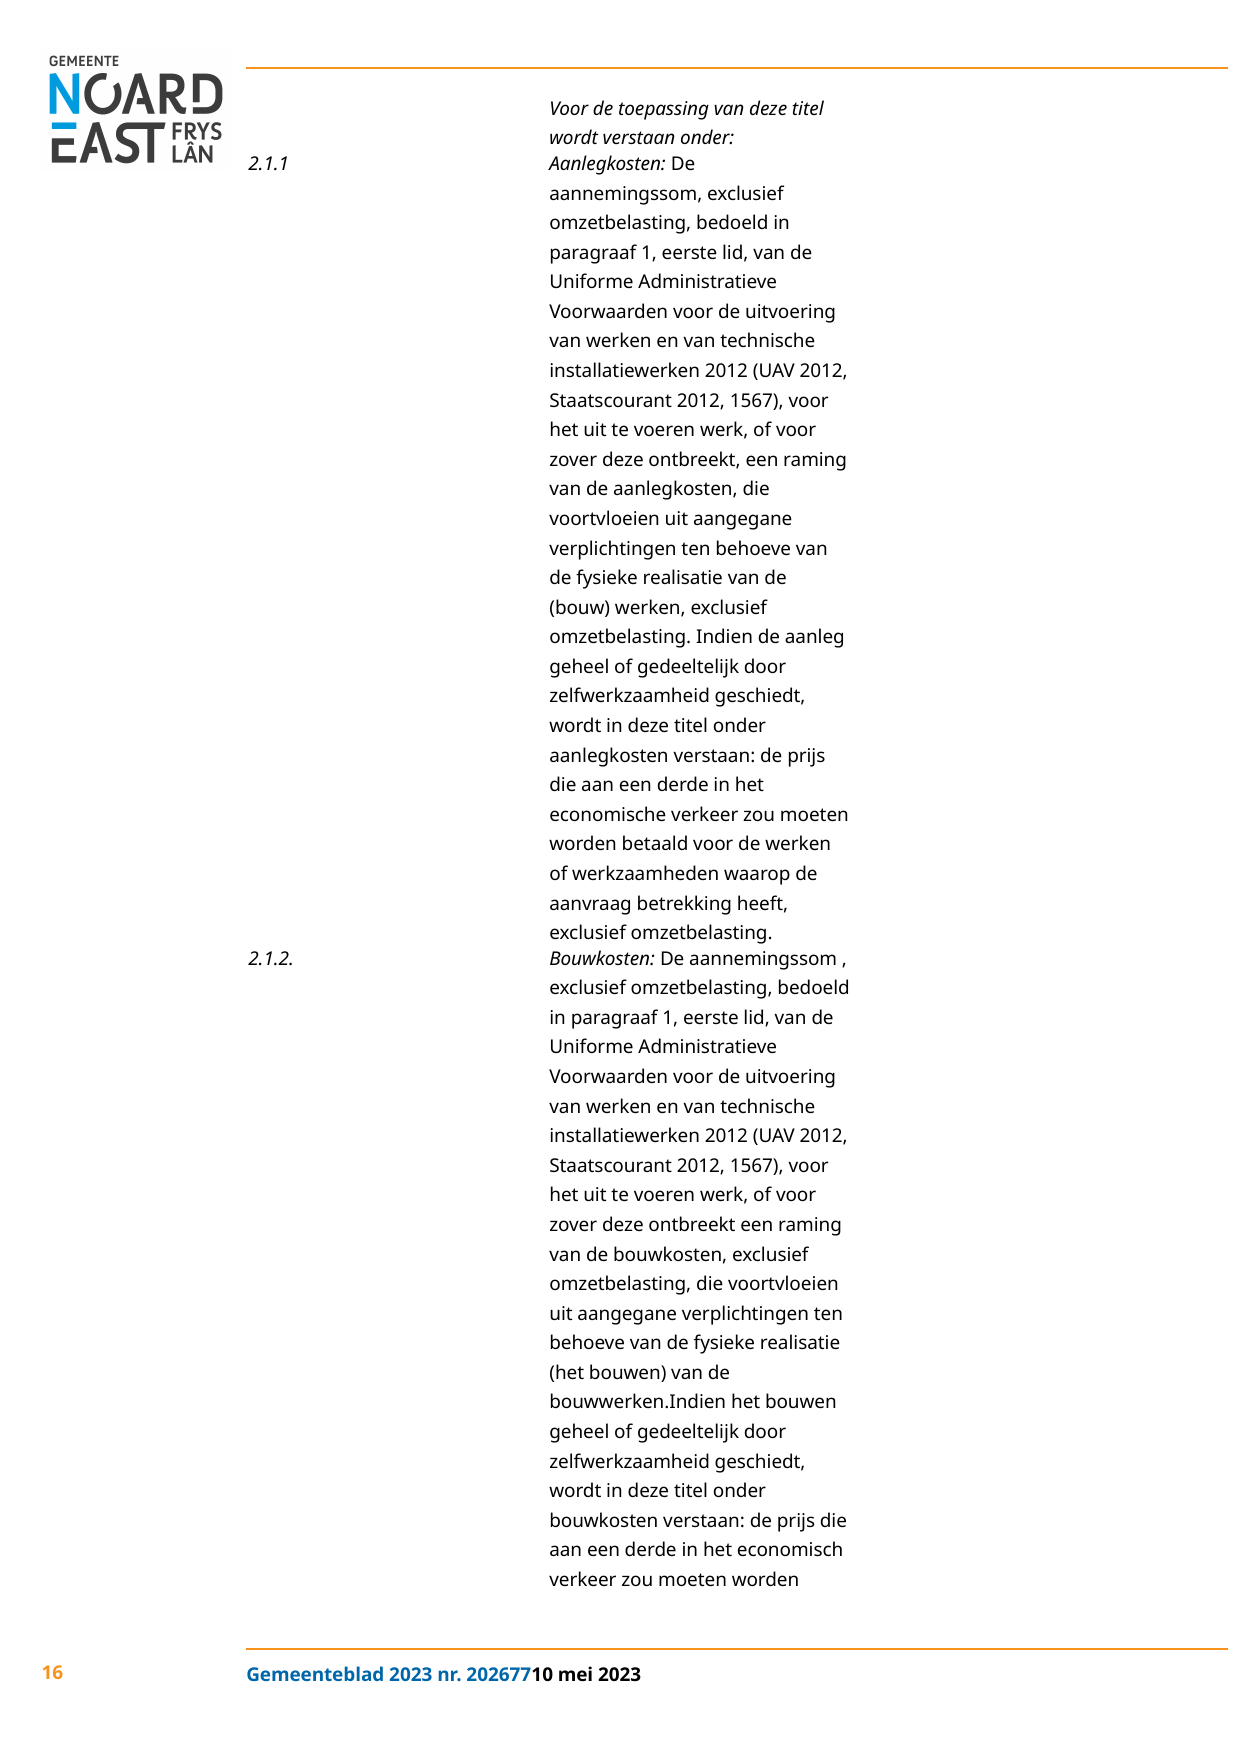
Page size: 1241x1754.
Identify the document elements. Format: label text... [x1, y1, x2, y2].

table_cell Bouwkosten: De aannemingssom , exclusief omzetbelasting, bedoeld in paragraaf 1, eerste lid, van de Uniforme Administratieve Voorwaarden voor de uitvoering van werken en van technische installatiewerken 2012 (UAV 2012, Staatscourant 2012, 1567), voor het uit te voeren werk, of voor zover deze ontbreekt een raming van de bouwkosten, exclusief omzetbelasting, die voortvloeien uit aangegane verplichtingen ten behoeve van de fysieke realisatie (het bouwen) van de bouwwerken.Indien het bouwen geheel of gedeeltelijk door zelfwerkzaamheid geschiedt, wordt in deze titel onder bouwkosten verstaan: de prijs die aan een derde in het economisch verkeer zou moeten worden [549, 945, 850, 1592]
picture [41, 47, 231, 172]
table_cell [850, 945, 1152, 1592]
table_cell 2.1.2. [248, 945, 549, 1592]
table_cell [248, 95, 549, 150]
table_cell [850, 150, 1152, 945]
table_cell Voor de toepassing van deze titel wordt verstaan onder: [549, 95, 850, 150]
table_cell Aanlegkosten: De aannemingssom, exclusief omzetbelasting, bedoeld in paragraaf 1, eerste lid, van de Uniforme Administratieve Voorwaarden voor de uitvoering van werken en van technische installatiewerken 2012 (UAV 2012, Staatscourant 2012, 1567), voor het uit te voeren werk, of voor zover deze ontbreekt, een raming van de aanlegkosten, die voortvloeien uit aangegane verplichtingen ten behoeve van de fysieke realisatie van de (bouw) werken, exclusief omzetbelasting. Indien de aanleg geheel of gedeeltelijk door zelfwerkzaamheid geschiedt, wordt in deze titel onder aanlegkosten verstaan: de prijs die aan een derde in het economische verkeer zou moeten worden betaald voor de werken of werkzaamheden waarop de aanvraag betrekking heeft, exclusief omzetbelasting. [549, 150, 850, 945]
table_cell 2.1.1 [248, 150, 549, 945]
table_cell [850, 95, 1152, 150]
